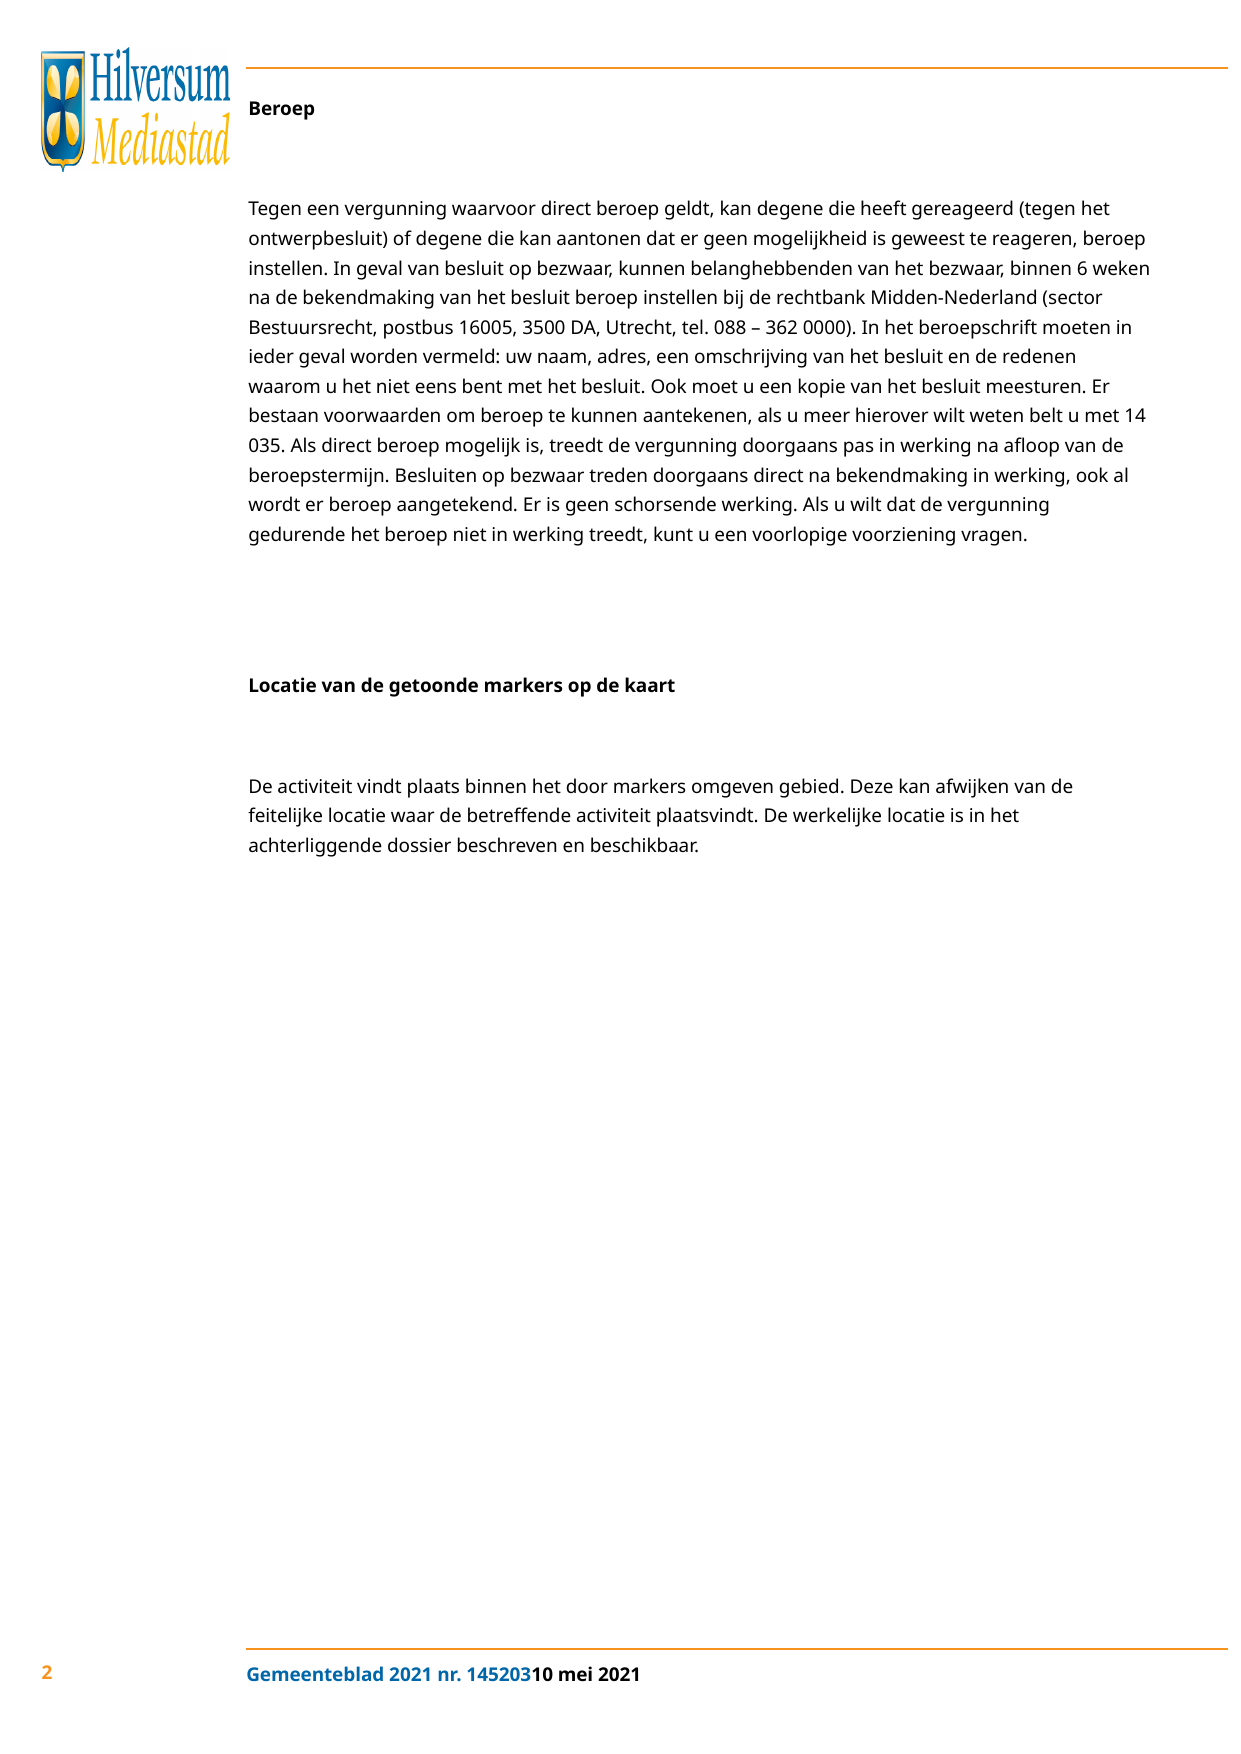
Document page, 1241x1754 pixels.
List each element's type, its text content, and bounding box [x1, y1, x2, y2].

picture [41, 47, 231, 172]
text Locatie van de getoonde markers op de kaart [248, 672, 1152, 698]
text Tegen een vergunning waarvoor direct beroep geldt, kan degene die heeft gereageerd (tegen het ontwerpbesluit) of degene die kan aantonen dat er geen mogelijkheid is geweest te reageren, beroep instellen. In geval van besluit op bezwaar, kunnen belanghebbenden van het bezwaar, binnen 6 weken na de bekendmaking van het besluit beroep instellen bij de rechtbank Midden-Nederland (sector Bestuursrecht, postbus 16005, 3500 DA, Utrecht, tel. 088 – 362 0000). In het beroepschrift moeten in ieder geval worden vermeld: uw naam, adres, een omschrijving van het besluit en de redenen waarom u het niet eens bent met het besluit. Ook moet u een kopie van het besluit meesturen. Er bestaan voorwaarden om beroep te kunnen aantekenen, als u meer hierover wilt weten belt u met 14 035. Als direct beroep mogelijk is, treedt de vergunning doorgaans pas in werking na afloop van de beroepstermijn. Besluiten op bezwaar treden doorgaans direct na bekendmaking in werking, ook al wordt er beroep aangetekend. Er is geen schorsende werking. Als u wilt dat de vergunning gedurende het beroep niet in werking treedt, kunt u een voorlopige voorziening vragen. [248, 196, 1152, 547]
text Beroep [248, 95, 1152, 121]
text De activiteit vindt plaats binnen het door markers omgeven gebied. Deze kan afwijken van de feitelijke locatie waar de betreffende activiteit plaatsvindt. De werkelijke locatie is in het achterliggende dossier beschreven en beschikbaar. [248, 773, 1152, 858]
